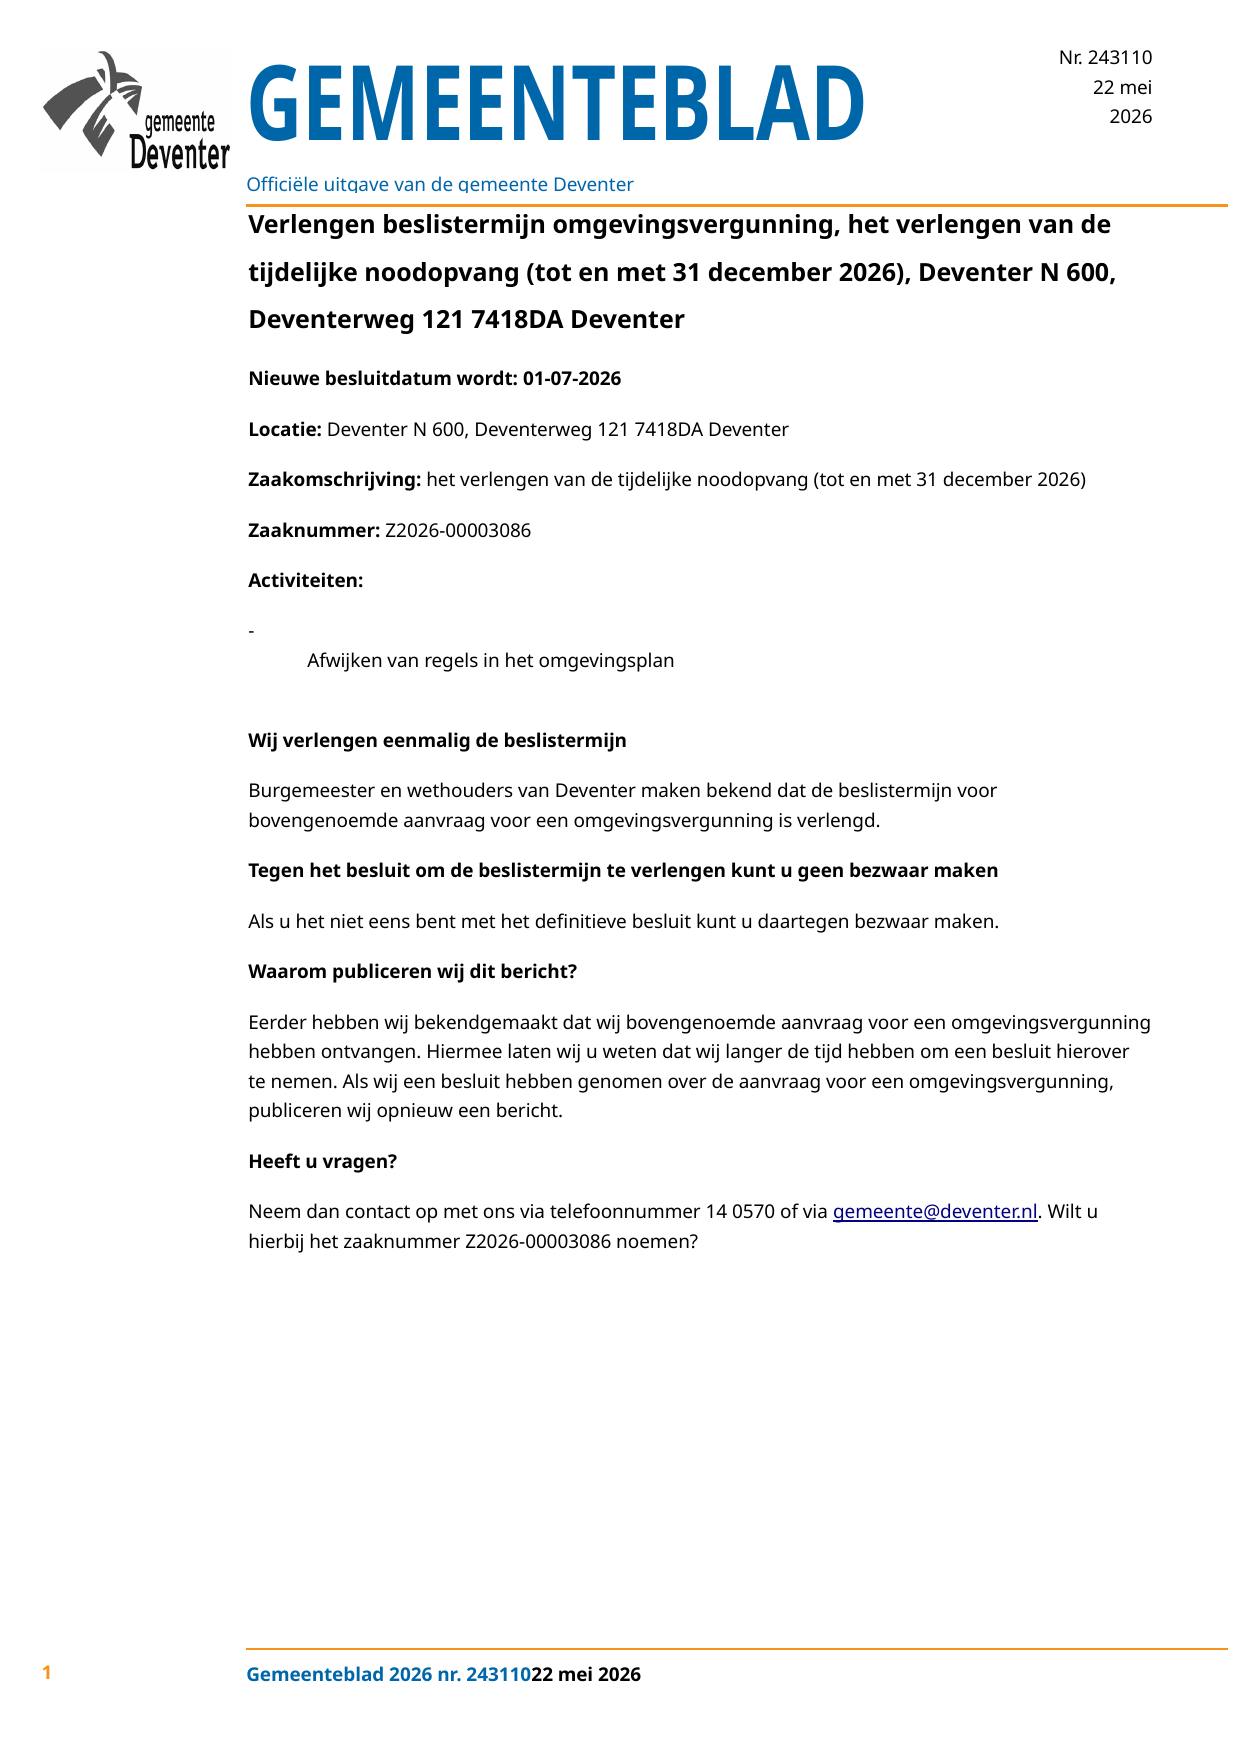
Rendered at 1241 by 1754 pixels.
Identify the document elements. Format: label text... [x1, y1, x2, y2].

text Eerder hebben wij bekendgemaakt dat wij bovengenoemde aanvraag voor een omgevingsvergunning hebben ontvangen. Hiermee laten wij u weten dat wij langer de tijd hebben om een besluit hierover te nemen. Als wij een besluit hebben genomen over de aanvraag voor een omgevingsvergunning, publiceren wij opnieuw een bericht. [248, 1009, 1152, 1123]
text Burgemeester en wethouders van Deventer maken bekend dat de beslistermijn voor bovengenoemde aanvraag voor een omgevingsvergunning is verlengd. [248, 778, 1152, 833]
text Als u het niet eens bent met het definitieve besluit kunt u daartegen bezwaar maken. [248, 908, 1152, 934]
text Waarom publiceren wij dit bericht? [248, 958, 1152, 984]
text Nieuwe besluitdatum wordt: 01-07-2026 [248, 366, 1152, 391]
text Neem dan contact op met ons via telefoonnummer 14 0570 of via gemeente@deventer.nl. Wilt u hierbij het zaaknummer Z2026-00003086 noemen? [248, 1198, 1152, 1254]
text Wij verlengen eenmalig de beslistermijn [248, 727, 1152, 753]
picture [41, 47, 231, 172]
text Verlengen beslistermijn omgevingsvergunning, het verlengen van de tijdelijke noodopvang (tot en met 31 december 2026), Deventer N 600, Deventerweg 121 7418DA Deventer [248, 207, 1152, 336]
list Afwijken van regels in het omgevingsplan [248, 647, 1152, 673]
text Locatie: Deventer N 600, Deventerweg 121 7418DA Deventer [248, 416, 1152, 442]
text Heeft u vragen? [248, 1148, 1152, 1174]
text Activiteiten: [248, 567, 1152, 593]
text Tegen het besluit om de beslistermijn te verlengen kunt u geen bezwaar maken [248, 858, 1152, 883]
text Zaaknummer: Z2026-00003086 [248, 517, 1152, 542]
text Zaakomschrijving: het verlengen van de tijdelijke noodopvang (tot en met 31 december 2026) [248, 466, 1152, 492]
